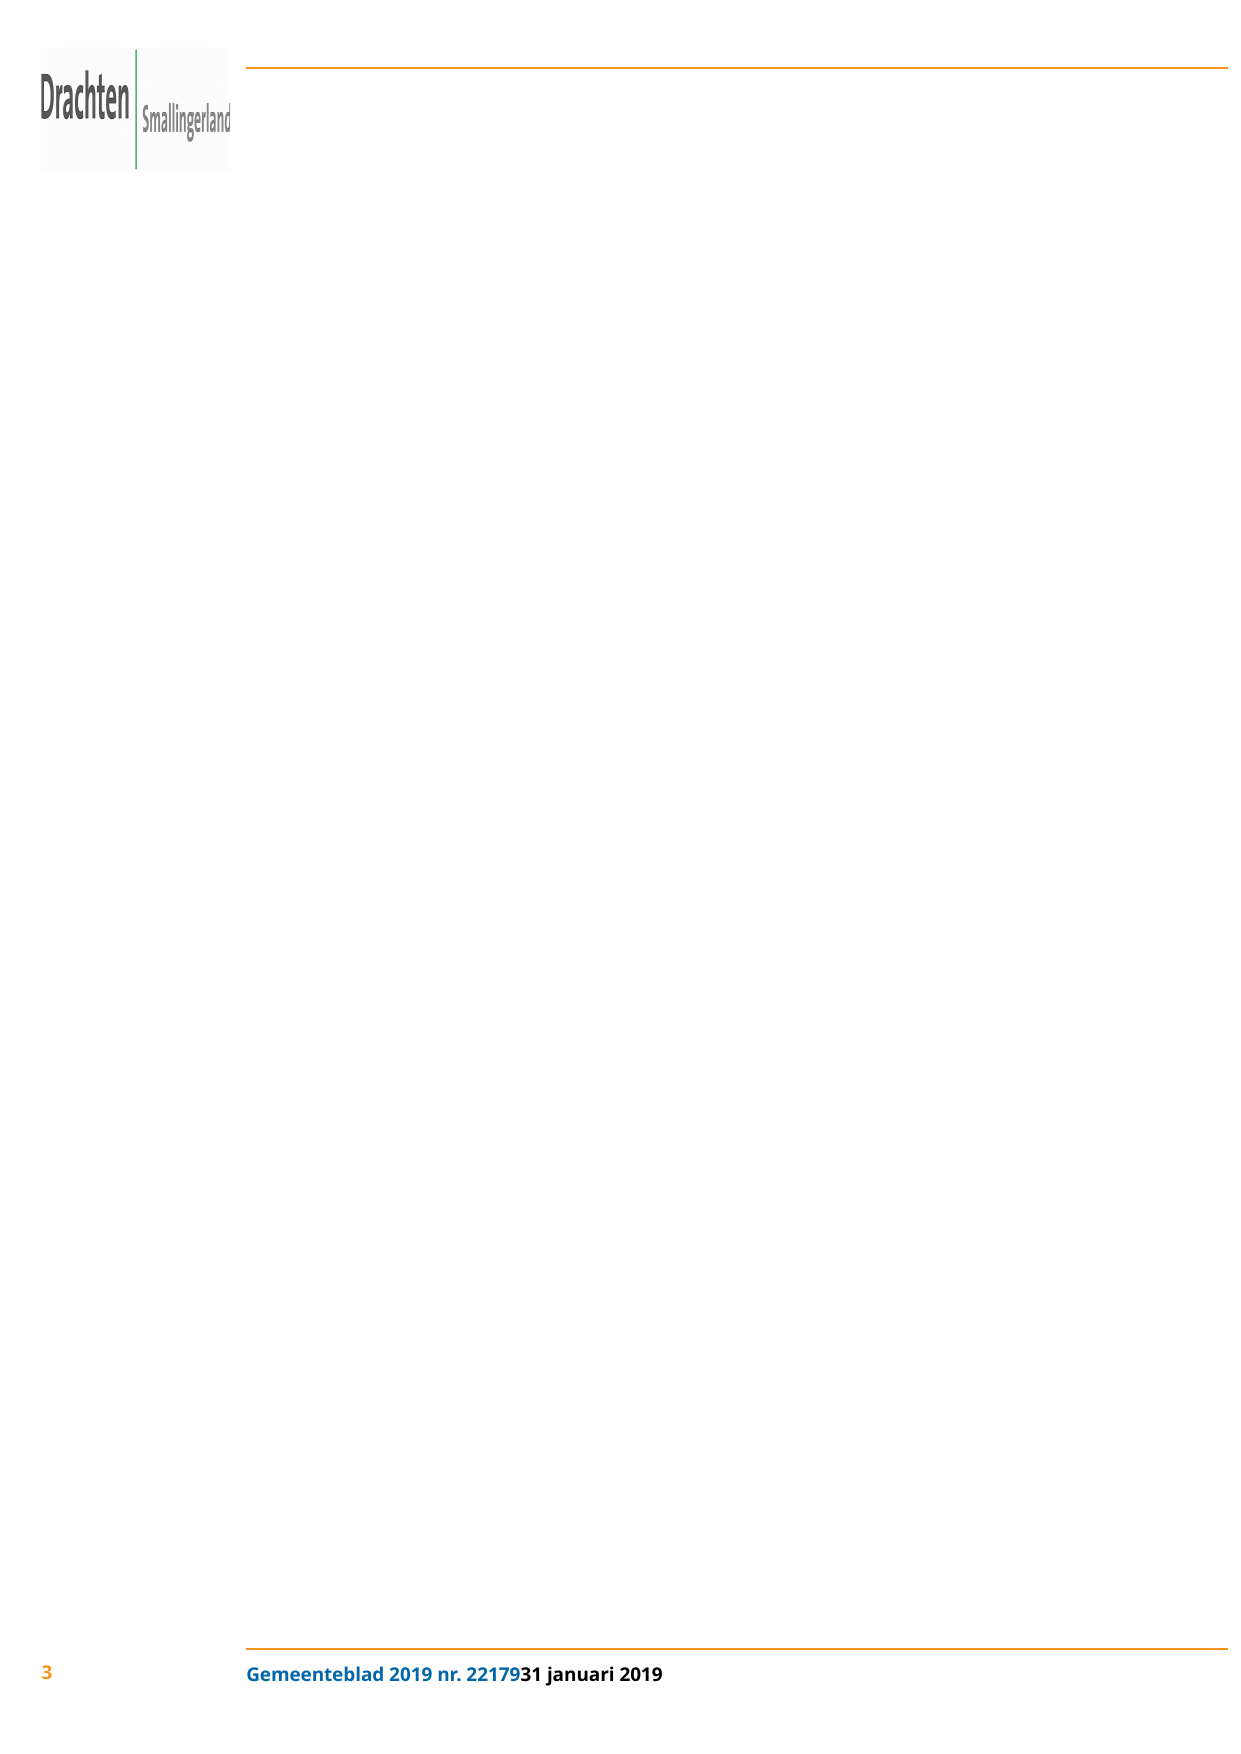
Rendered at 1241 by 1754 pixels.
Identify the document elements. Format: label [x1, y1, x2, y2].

picture [41, 47, 231, 172]
